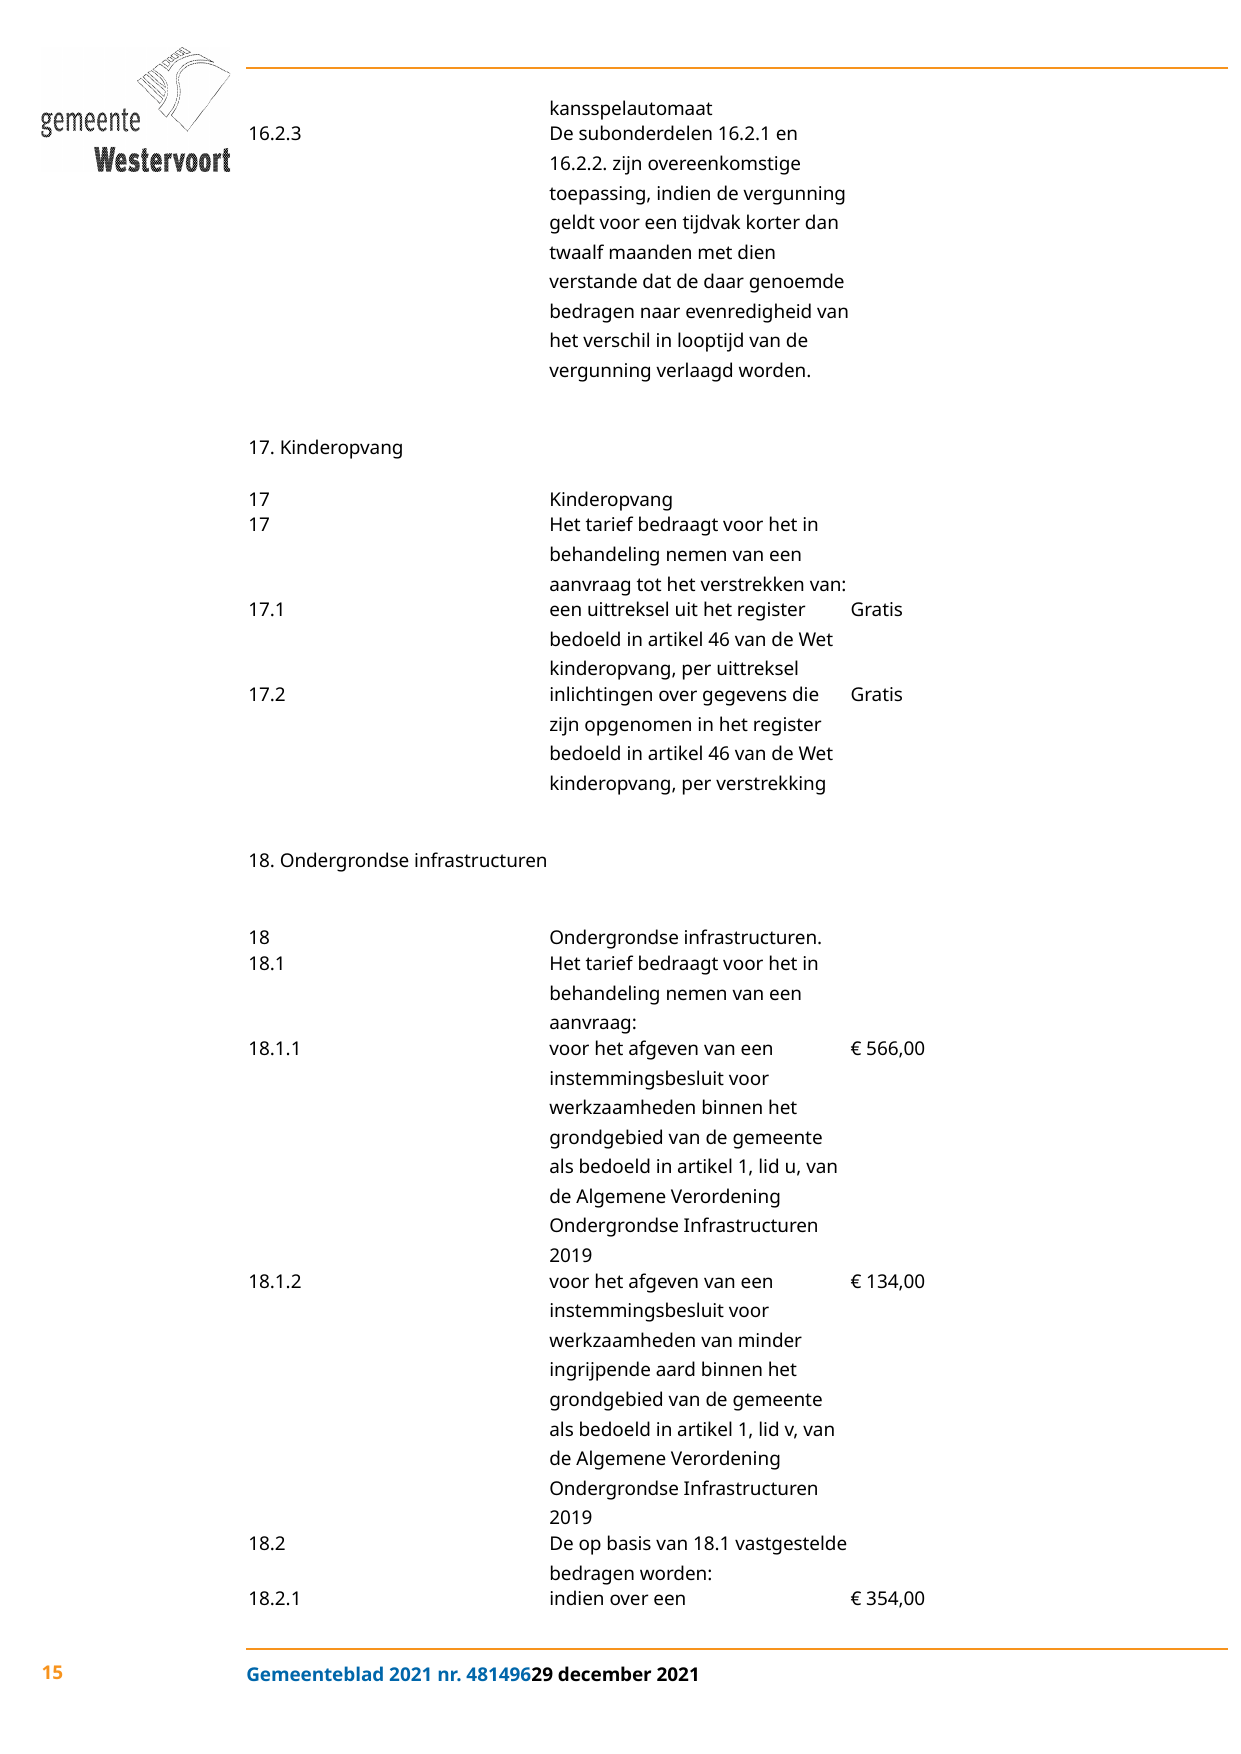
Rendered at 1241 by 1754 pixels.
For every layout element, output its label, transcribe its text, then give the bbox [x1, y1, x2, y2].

table_cell [850, 409, 1001, 434]
table_cell [850, 434, 1001, 460]
table_cell [850, 796, 1001, 822]
table_cell indien over een [549, 1586, 850, 1611]
table_cell [248, 822, 549, 847]
table_cell [549, 460, 850, 486]
table_cell [549, 899, 850, 924]
table_cell 17 [248, 512, 549, 596]
table_cell [1001, 950, 1152, 1035]
table_cell [850, 847, 1001, 873]
table_cell 17. Kinderopvang [248, 434, 850, 460]
table_cell [850, 95, 1001, 121]
table_cell [1001, 1035, 1152, 1268]
table_cell [850, 121, 1001, 383]
table_cell € 134,00 [850, 1268, 1001, 1530]
table_cell [549, 796, 850, 822]
table_cell Gratis [850, 596, 1001, 681]
table_cell [549, 409, 850, 434]
table_cell [1001, 121, 1152, 383]
table_cell [248, 796, 549, 822]
table_cell € 354,00 [850, 1586, 1001, 1611]
table_cell De op basis van 18.1 vastgestelde bedragen worden: [549, 1530, 850, 1586]
table_cell een uittreksel uit het register bedoeld in artikel 46 van de Wet kinderopvang, per uittreksel [549, 596, 850, 681]
table_cell Het tarief bedraagt voor het in behandeling nemen van een aanvraag tot het verstrekken van: [549, 512, 850, 596]
table_cell 18.1.1 [248, 1035, 549, 1268]
table_cell [1001, 460, 1152, 486]
table_cell [850, 873, 1001, 899]
table_cell 18.1.2 [248, 1268, 549, 1530]
table_cell [549, 383, 850, 409]
table_cell 18.2 [248, 1530, 549, 1586]
table_cell Het tarief bedraagt voor het in behandeling nemen van een aanvraag: [549, 950, 850, 1035]
table_cell [850, 460, 1001, 486]
table_cell [1001, 1530, 1152, 1586]
table_cell [1001, 512, 1152, 596]
table_cell inlichtingen over gegevens die zijn opgenomen in het register bedoeld in artikel 46 van de Wet kinderopvang, per verstrekking [549, 681, 850, 796]
table_cell [850, 486, 1001, 512]
table_cell [850, 1530, 1001, 1586]
table_cell 18.1 [248, 950, 549, 1035]
table_cell De subonderdelen 16.2.1 en 16.2.2. zijn overeenkomstige toepassing, indien de vergunning geldt voor een tijdvak korter dan twaalf maanden met dien verstande dat de daar genoemde bedragen naar evenredigheid van het verschil in looptijd van de vergunning verlaagd worden. [549, 121, 850, 383]
table_cell Gratis [850, 681, 1001, 796]
table_cell [850, 383, 1001, 409]
table_cell [1001, 409, 1152, 434]
table_cell [850, 512, 1001, 596]
table_cell 17.2 [248, 681, 549, 796]
table_cell 17 [248, 486, 549, 512]
table_cell [1001, 95, 1152, 121]
table_cell [1001, 596, 1152, 681]
table_cell [850, 950, 1001, 1035]
table_cell [1001, 1268, 1152, 1530]
table_cell [248, 383, 549, 409]
table_cell Ondergrondse infrastructuren. [549, 925, 850, 950]
table_cell [1001, 434, 1152, 460]
table_cell [1001, 383, 1152, 409]
table_cell [1001, 873, 1152, 899]
table_cell [248, 409, 549, 434]
table_cell [850, 899, 1001, 924]
table_cell [1001, 925, 1152, 950]
table_cell [1001, 847, 1152, 873]
table_cell voor het afgeven van een instemmingsbesluit voor werkzaamheden van minder ingrijpende aard binnen het grondgebied van de gemeente als bedoeld in artikel 1, lid v, van de Algemene Verordening Ondergrondse Infrastructuren 2019 [549, 1268, 850, 1530]
table_cell Kinderopvang [549, 486, 850, 512]
table_cell [248, 95, 398, 121]
table_cell 17.1 [248, 596, 549, 681]
table_cell [1001, 1586, 1152, 1611]
table_cell kansspelautomaat [549, 95, 850, 121]
table_cell [1001, 899, 1152, 924]
table_cell 18 [248, 925, 549, 950]
table_cell [248, 899, 549, 924]
table_cell [850, 925, 1001, 950]
table_cell [549, 822, 850, 847]
table_cell 16.2.3 [248, 121, 549, 383]
table_cell [1001, 822, 1152, 847]
table_cell 18.2.1 [248, 1586, 549, 1611]
picture [41, 47, 231, 172]
table_cell [1001, 486, 1152, 512]
table_cell [850, 822, 1001, 847]
table_cell [399, 95, 549, 121]
table_cell [248, 460, 549, 486]
table_cell 18. Ondergrondse infrastructuren [248, 847, 850, 899]
table_cell [1001, 796, 1152, 822]
table_cell € 566,00 [850, 1035, 1001, 1268]
table_cell [1001, 681, 1152, 796]
table_cell voor het afgeven van een instemmingsbesluit voor werkzaamheden binnen het grondgebied van de gemeente als bedoeld in artikel 1, lid u, van de Algemene Verordening Ondergrondse Infrastructuren 2019 [549, 1035, 850, 1268]
